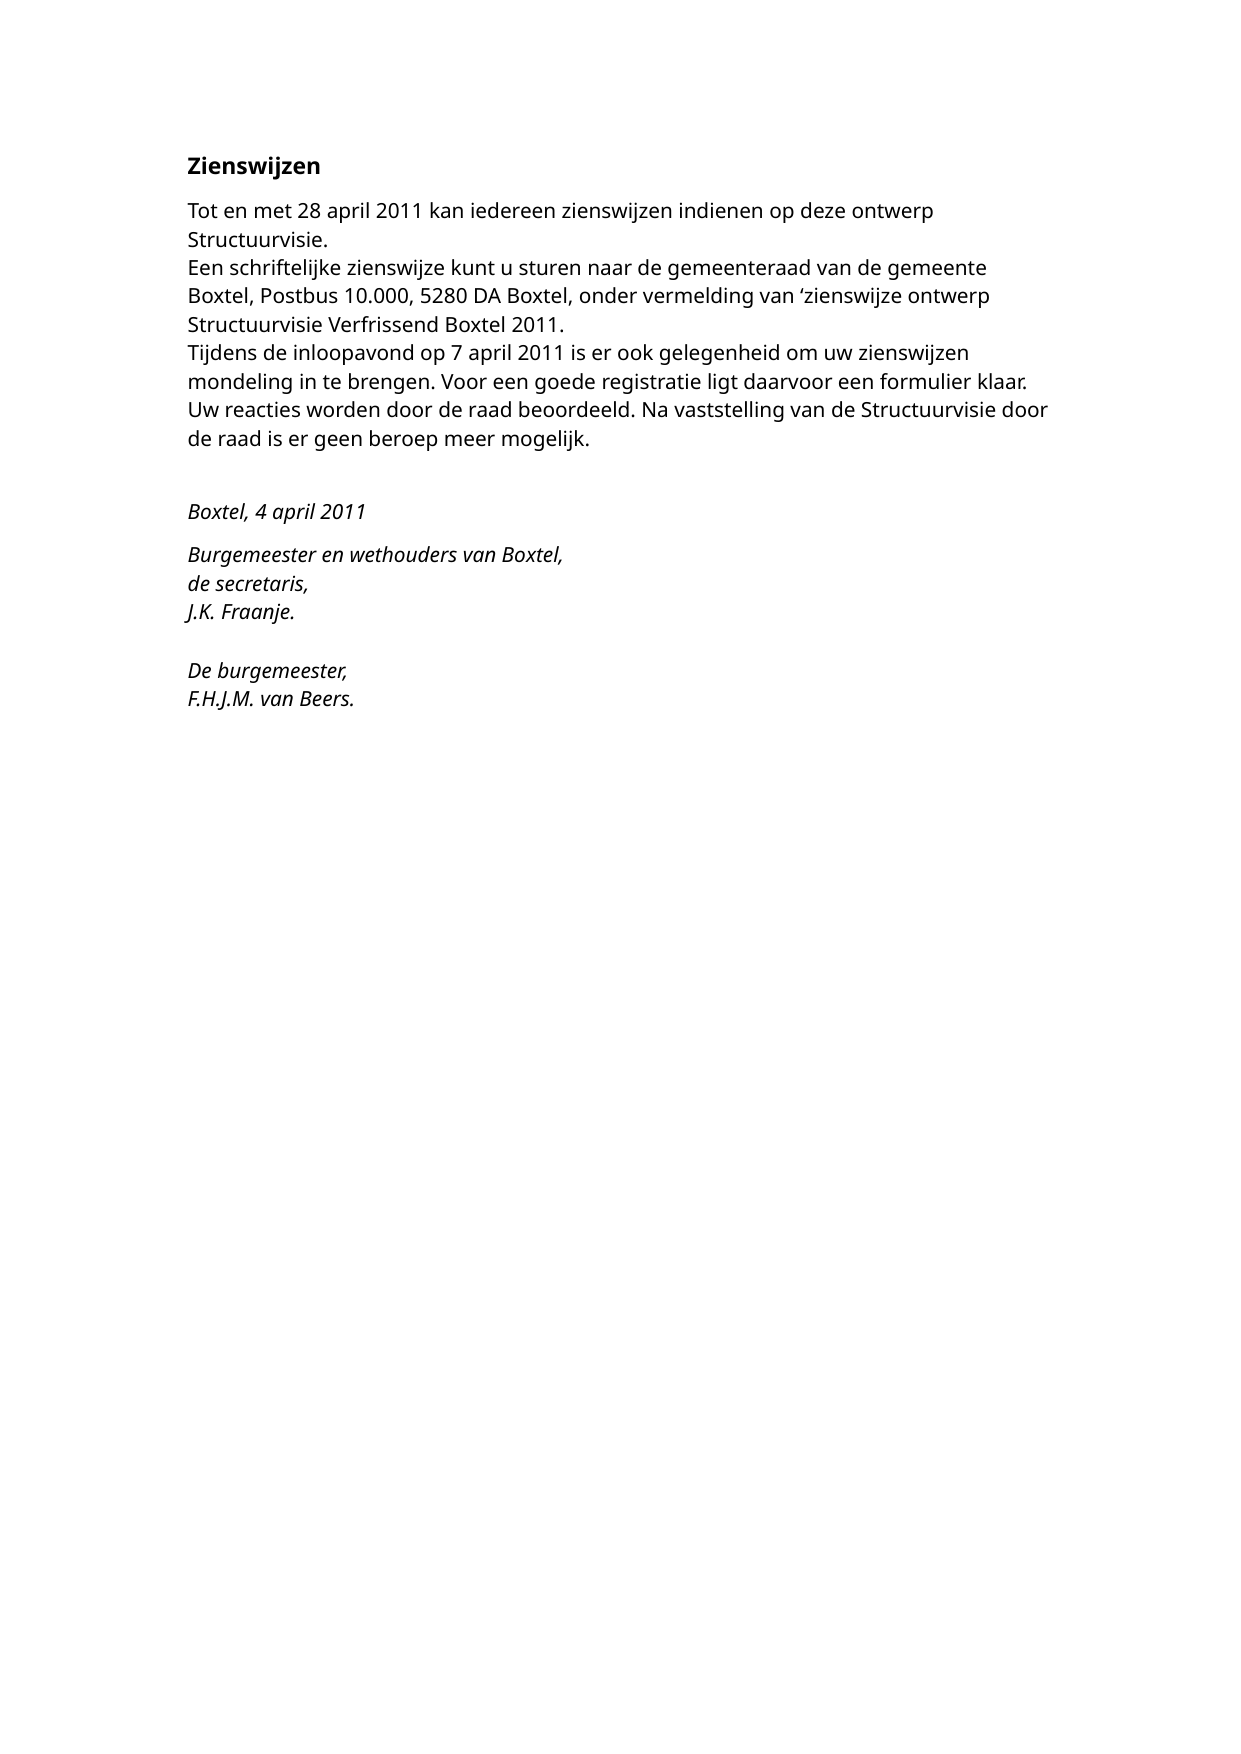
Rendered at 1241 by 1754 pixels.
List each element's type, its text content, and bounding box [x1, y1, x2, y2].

text J.K. Fraanje. [187, 597, 1053, 626]
text Burgemeester en wethouders van Boxtel, [187, 541, 1053, 569]
text Boxtel, 4 april 2011 [187, 497, 1053, 526]
text Een schriftelijke zienswijze kunt u sturen naar de gemeenteraad van de gemeente Boxtel, Postbus 10.000, 5280 DA Boxtel, onder vermelding van ‘zienswijze ontwerp Structuurvisie Verfrissend Boxtel 2011. [187, 253, 1053, 338]
text Tijdens de inloopavond op 7 april 2011 is er ook gelegenheid om uw zienswijzen mondeling in te brengen. Voor een goede registratie ligt daarvoor een formulier klaar. Uw reacties worden door de raad beoordeeld. Na vaststelling van de Structuurvisie door de raad is er geen beroep meer mogelijk. [187, 338, 1053, 452]
text De burgemeester, [187, 656, 1053, 684]
text Tot en met 28 april 2011 kan iedereen zienswijzen indienen op deze ontwerp Structuurvisie. [187, 196, 1053, 253]
text de secretaris, [187, 569, 1053, 597]
subtitle Zienswijzen [187, 150, 1053, 181]
text F.H.J.M. van Beers. [187, 684, 1053, 713]
